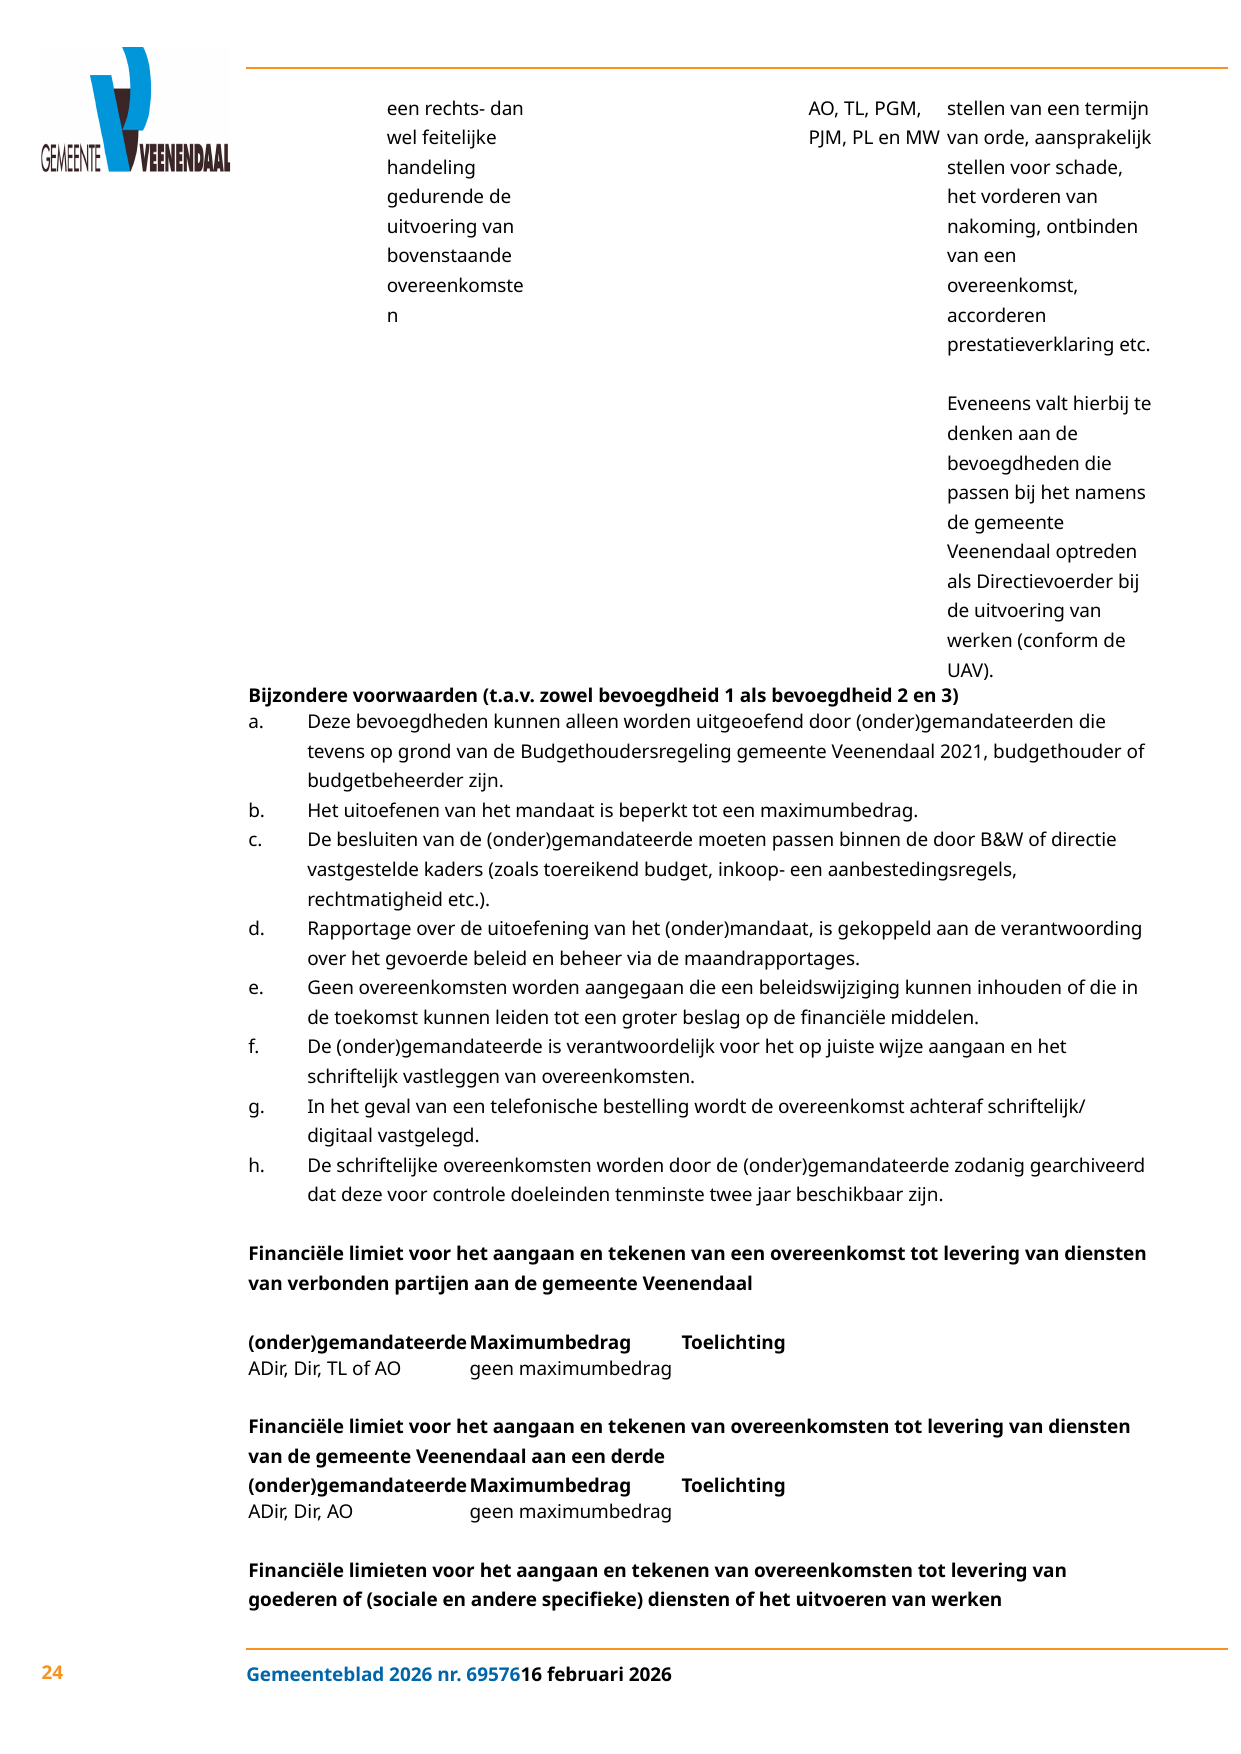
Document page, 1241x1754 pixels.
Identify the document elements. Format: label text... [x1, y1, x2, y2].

table_cell AO, TL, PGM, PJM, PL en MW [808, 95, 947, 683]
table_cell Bijzondere voorwaarden (t.a.v. zowel bevoegdheid 1 als bevoegdheid 2 en 3) [248, 683, 1152, 708]
table_cell [531, 95, 670, 683]
table_cell Deze bevoegdheden kunnen alleen worden uitgeoefend door (onder)gemandateerden die tevens op grond van de Budgethoudersregeling gemeente Veenendaal 2021, budgethouder of budgetbeheerder zijn. Het uitoefenen van het mandaat is beperkt tot een maximumbedrag. De besluiten van de (onder)gemandateerde moeten passen binnen de door B&W of directie vastgestelde kaders (zoals toereikend budget, inkoop- een aanbestedingsregels, rechtmatigheid etc.). Rapportage over de uitoefening van het (onder)mandaat, is gekoppeld aan de verantwoording over het gevoerde beleid en beheer via de maandrapportages. Geen overeenkomsten worden aangegaan die een beleidswijziging kunnen inhouden of die in de toekomst kunnen leiden tot een groter beslag op de financiële middelen. De (onder)gemandateerde is verantwoordelijk voor het op juiste wijze aangaan en het schriftelijk vastleggen van overeenkomsten. In het geval van een telefonische bestelling wordt de overeenkomst achteraf schriftelijk/ digitaal vastgelegd. De schriftelijke overeenkomsten worden door de (onder)gemandateerde zodanig gearchiveerd dat deze voor controle doeleinden tenminste twee jaar beschikbaar zijn. [248, 708, 1152, 1207]
table_header Toelichting [681, 1329, 1152, 1355]
table_cell [670, 95, 808, 683]
table_cell ADir, Dir, TL of AO [248, 1355, 469, 1381]
table_cell stellen van een termijn van orde, aansprakelijk stellen voor schade, het vorderen van nakoming, ontbinden van een overeenkomst, accorderen prestatieverklaring etc. Eveneens valt hierbij te denken aan de bevoegdheden die passen bij het namens de gemeente Veenendaal optreden als Directievoerder bij de uitvoering van werken (conform de UAV). [947, 95, 1152, 683]
table_cell een rechts- dan wel feitelijke handeling gedurende de uitvoering van bovenstaande overeenkomsten [387, 95, 531, 683]
picture [41, 47, 130, 172]
table_cell [248, 95, 387, 683]
table_header Toelichting [681, 1473, 1152, 1498]
table_cell ADir, Dir, AO [248, 1498, 469, 1524]
text Financiële limiet voor het aangaan en tekenen van een overeenkomst tot levering van diensten van verbonden partijen aan de gemeente Veenendaal [248, 1240, 1152, 1296]
table_header Maximumbedrag [469, 1329, 681, 1355]
table_cell geen maximumbedrag [469, 1355, 681, 1381]
table_cell [681, 1355, 1152, 1381]
table_cell geen maximumbedrag [469, 1498, 681, 1524]
table_header (onder)gemandateerde [248, 1473, 469, 1498]
picture [123, 47, 231, 172]
text Financiële limiet voor het aangaan en tekenen van overeenkomsten tot levering van diensten van de gemeente Veenendaal aan een derde [248, 1413, 1152, 1469]
table_cell [681, 1498, 1152, 1524]
text Financiële limieten voor het aangaan en tekenen van overeenkomsten tot levering van goederen of (sociale en andere specifieke) diensten of het uitvoeren van werken [248, 1557, 1152, 1612]
table_header Maximumbedrag [469, 1473, 681, 1498]
table_header (onder)gemandateerde [248, 1329, 469, 1355]
